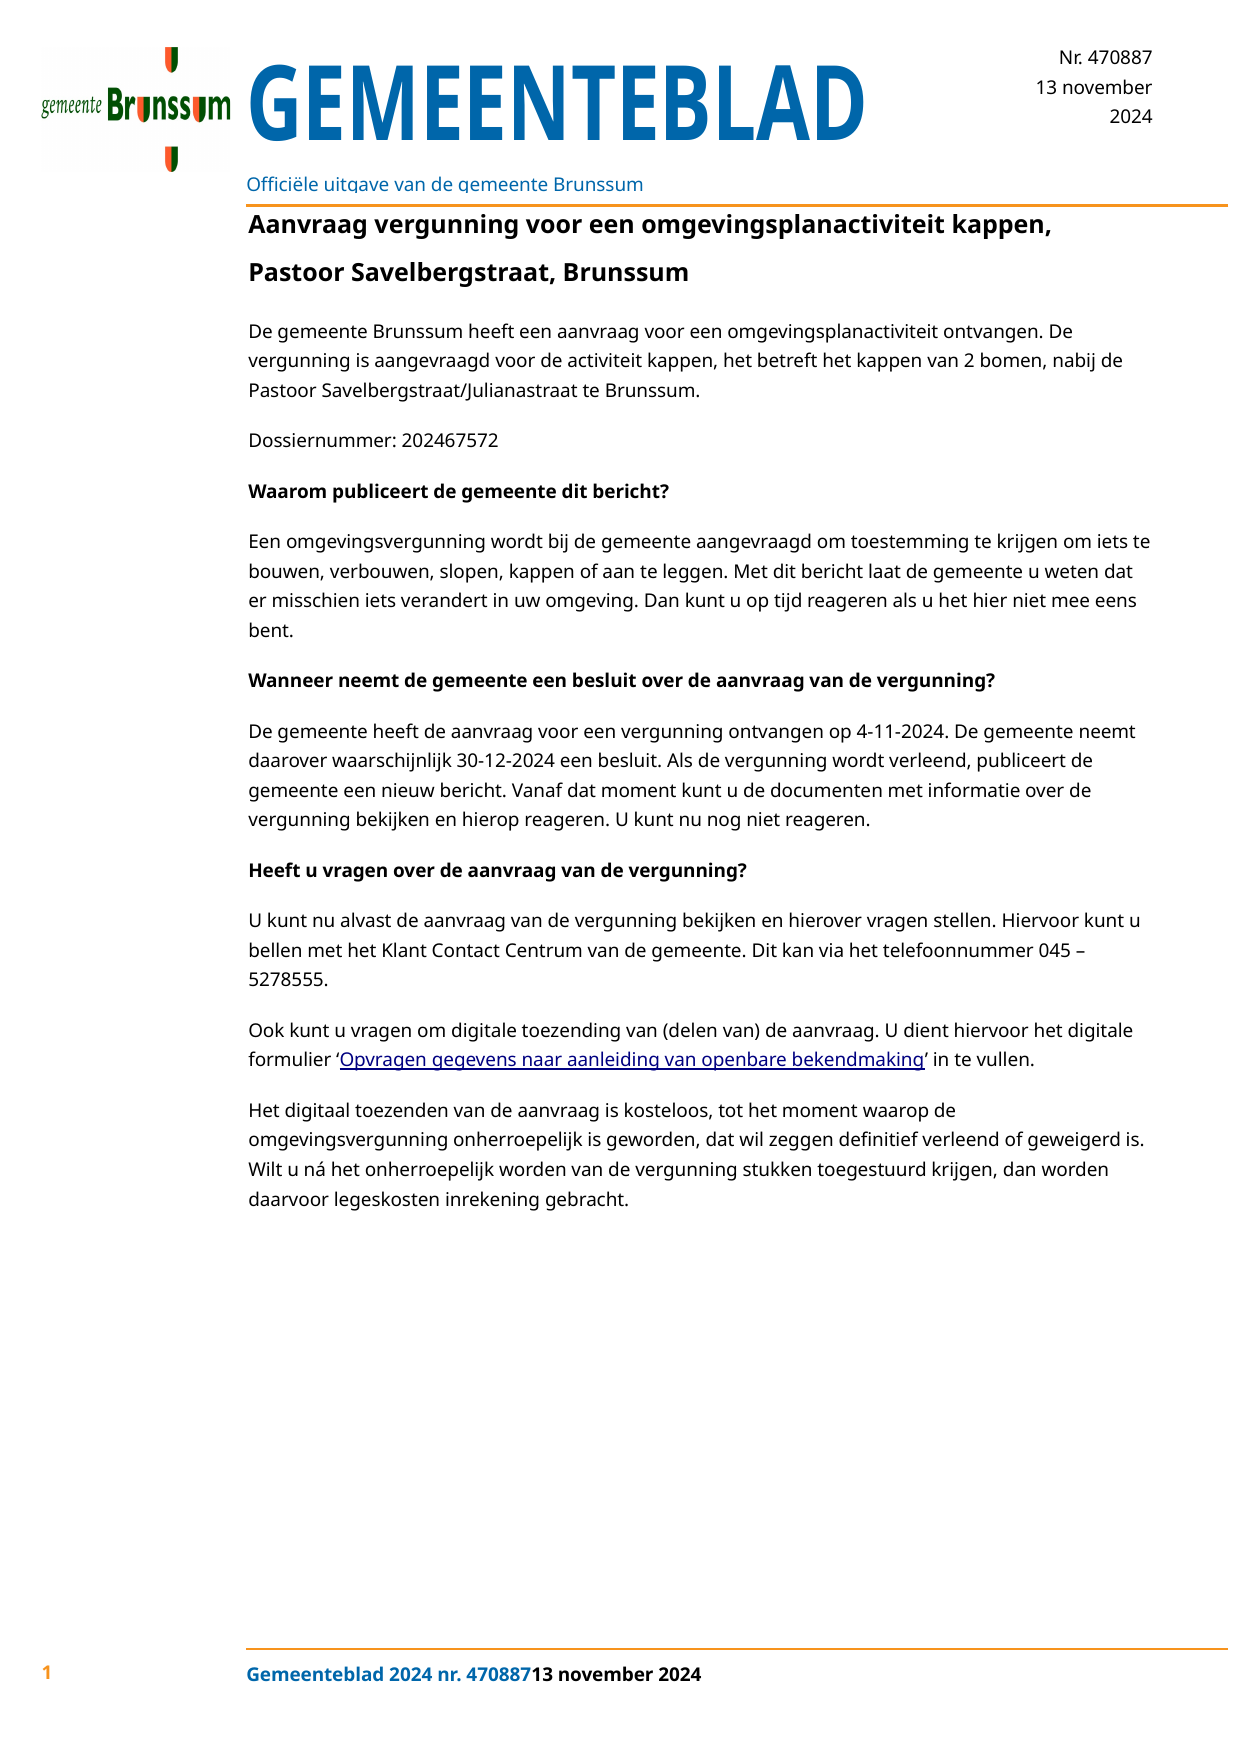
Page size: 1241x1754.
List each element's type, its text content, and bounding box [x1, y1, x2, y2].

picture [41, 47, 231, 172]
text Het digitaal toezenden van de aanvraag is kosteloos, tot het moment waarop de omgevingsvergunning onherroepelijk is geworden, dat wil zeggen definitief verleend of geweigerd is. Wilt u ná het onherroepelijk worden van de vergunning stukken toegestuurd krijgen, dan worden daarvoor legeskosten inrekening gebracht. [248, 1097, 1152, 1212]
text Aanvraag vergunning voor een omgevingsplanactiviteit kappen, Pastoor Savelbergstraat, Brunssum [248, 207, 1152, 288]
text De gemeente Brunssum heeft een aanvraag voor een omgevingsplanactiviteit ontvangen. De vergunning is aangevraagd voor de activiteit kappen, het betreft het kappen van 2 bomen, nabij de Pastoor Savelbergstraat/Julianastraat te Brunssum. [248, 318, 1152, 403]
text Een omgevingsvergunning wordt bij de gemeente aangevraagd om toestemming te krijgen om iets te bouwen, verbouwen, slopen, kappen of aan te leggen. Met dit bericht laat de gemeente u weten dat er misschien iets verandert in uw omgeving. Dan kunt u op tijd reageren als u het hier niet mee eens bent. [248, 528, 1152, 643]
text Dossiernummer: 202467572 [248, 427, 1152, 453]
text Waarom publiceert de gemeente dit bericht? [248, 478, 1152, 504]
text Ook kunt u vragen om digitale toezending van (delen van) de aanvraag. U dient hiervoor het digitale formulier ‘Opvragen gegevens naar aanleiding van openbare bekendmaking’ in te vullen. [248, 1017, 1152, 1072]
text U kunt nu alvast de aanvraag van de vergunning bekijken en hierover vragen stellen. Hiervoor kunt u bellen met het Klant Contact Centrum van de gemeente. Dit kan via het telefoonnummer 045 – 5278555. [248, 907, 1152, 992]
text De gemeente heeft de aanvraag voor een vergunning ontvangen op 4-11-2024. De gemeente neemt daarover waarschijnlijk 30-12-2024 een besluit. Als de vergunning wordt verleend, publiceert de gemeente een nieuw bericht. Vanaf dat moment kunt u de documenten met informatie over de vergunning bekijken en hierop reageren. U kunt nu nog niet reageren. [248, 718, 1152, 832]
text Wanneer neemt de gemeente een besluit over de aanvraag van de vergunning? [248, 667, 1152, 693]
text Heeft u vragen over de aanvraag van de vergunning? [248, 857, 1152, 883]
